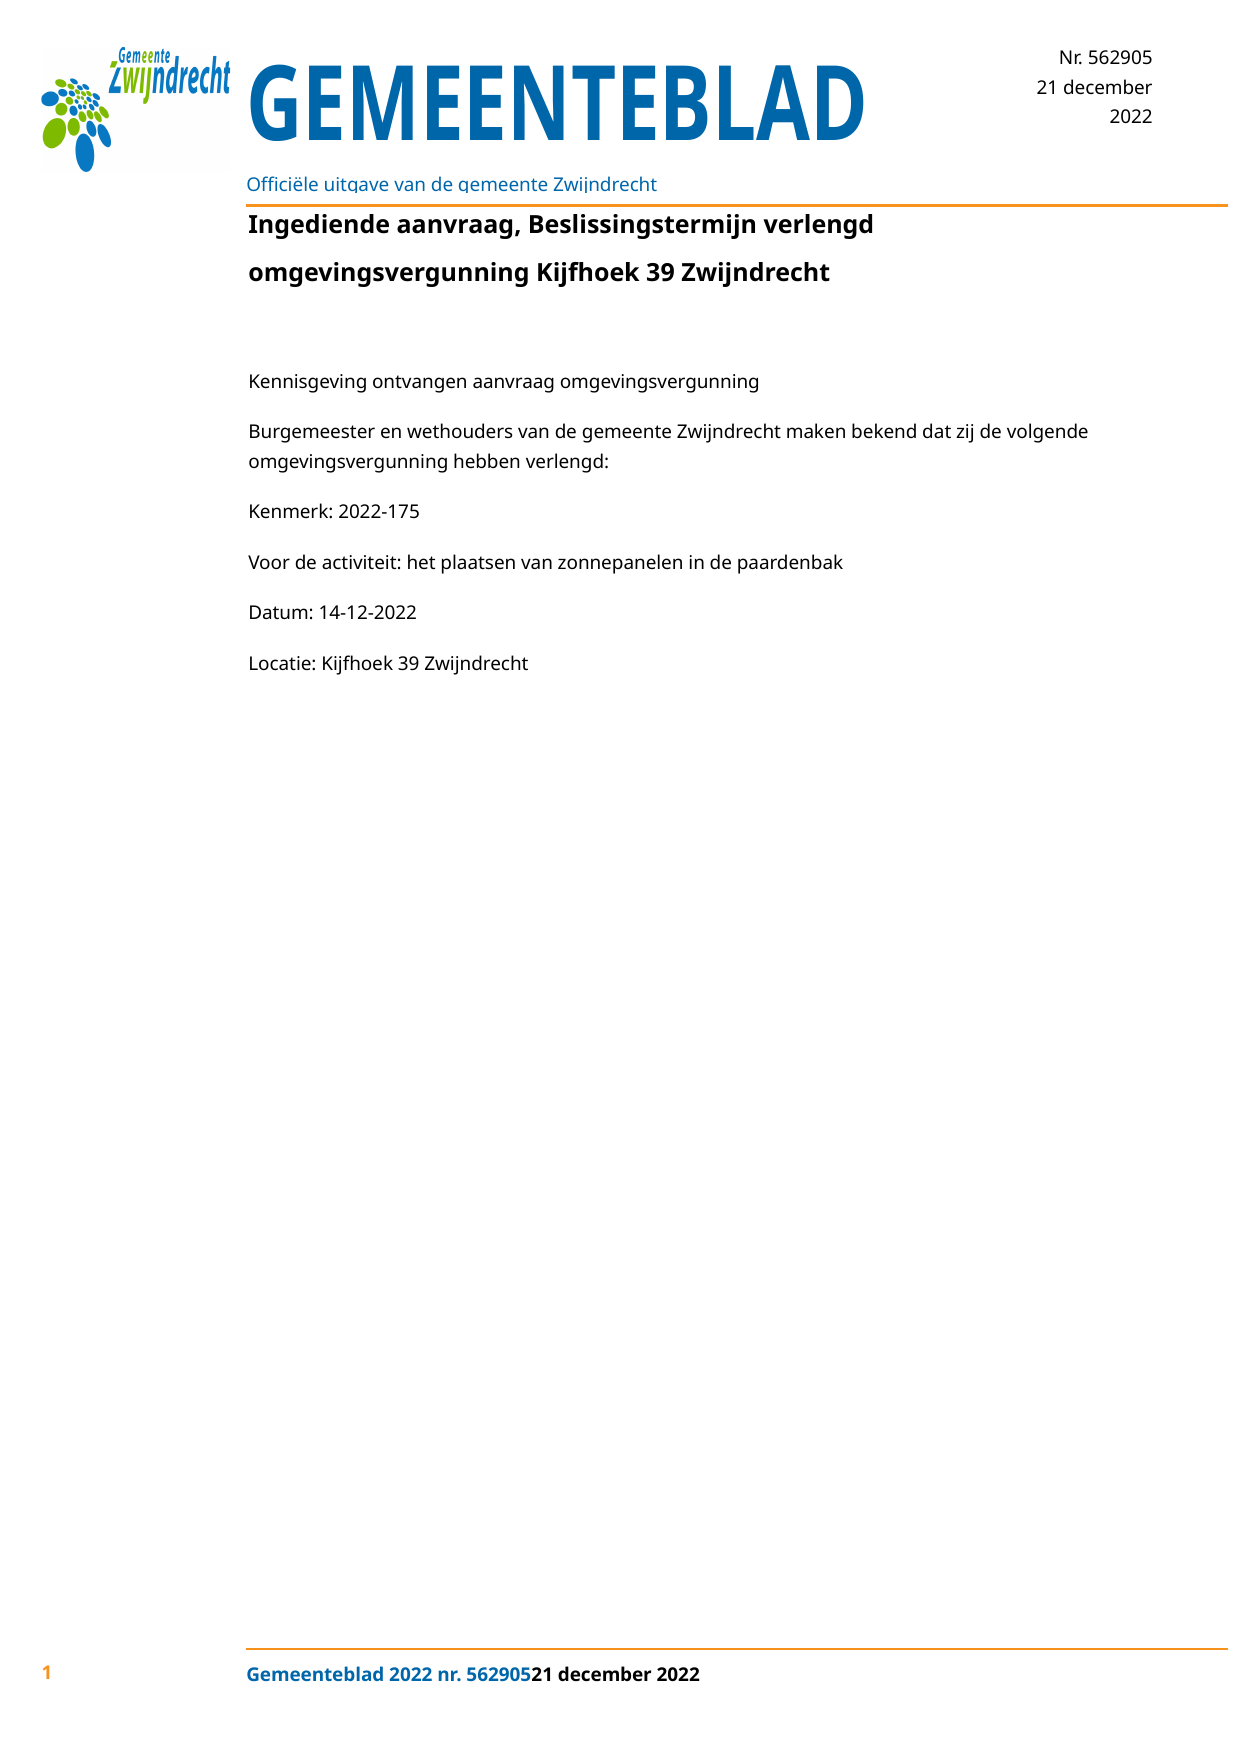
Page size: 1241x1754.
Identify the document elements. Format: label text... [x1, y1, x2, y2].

text Ingediende aanvraag, Beslissingstermijn verlengd omgevingsvergunning Kijfhoek 39 Zwijndrecht [248, 207, 1152, 288]
text Datum: 14-12-2022 [248, 599, 1152, 625]
text Kenmerk: 2022-175 [248, 499, 1152, 524]
text Voor de activiteit: het plaatsen van zonnepanelen in de paardenbak [248, 549, 1152, 575]
text Kennisgeving ontvangen aanvraag omgevingsvergunning [248, 368, 1152, 394]
picture [41, 47, 231, 172]
text Burgemeester en wethouders van de gemeente Zwijndrecht maken bekend dat zij de volgende omgevingsvergunning hebben verlengd: [248, 419, 1152, 474]
text Locatie: Kijfhoek 39 Zwijndrecht [248, 650, 1152, 676]
